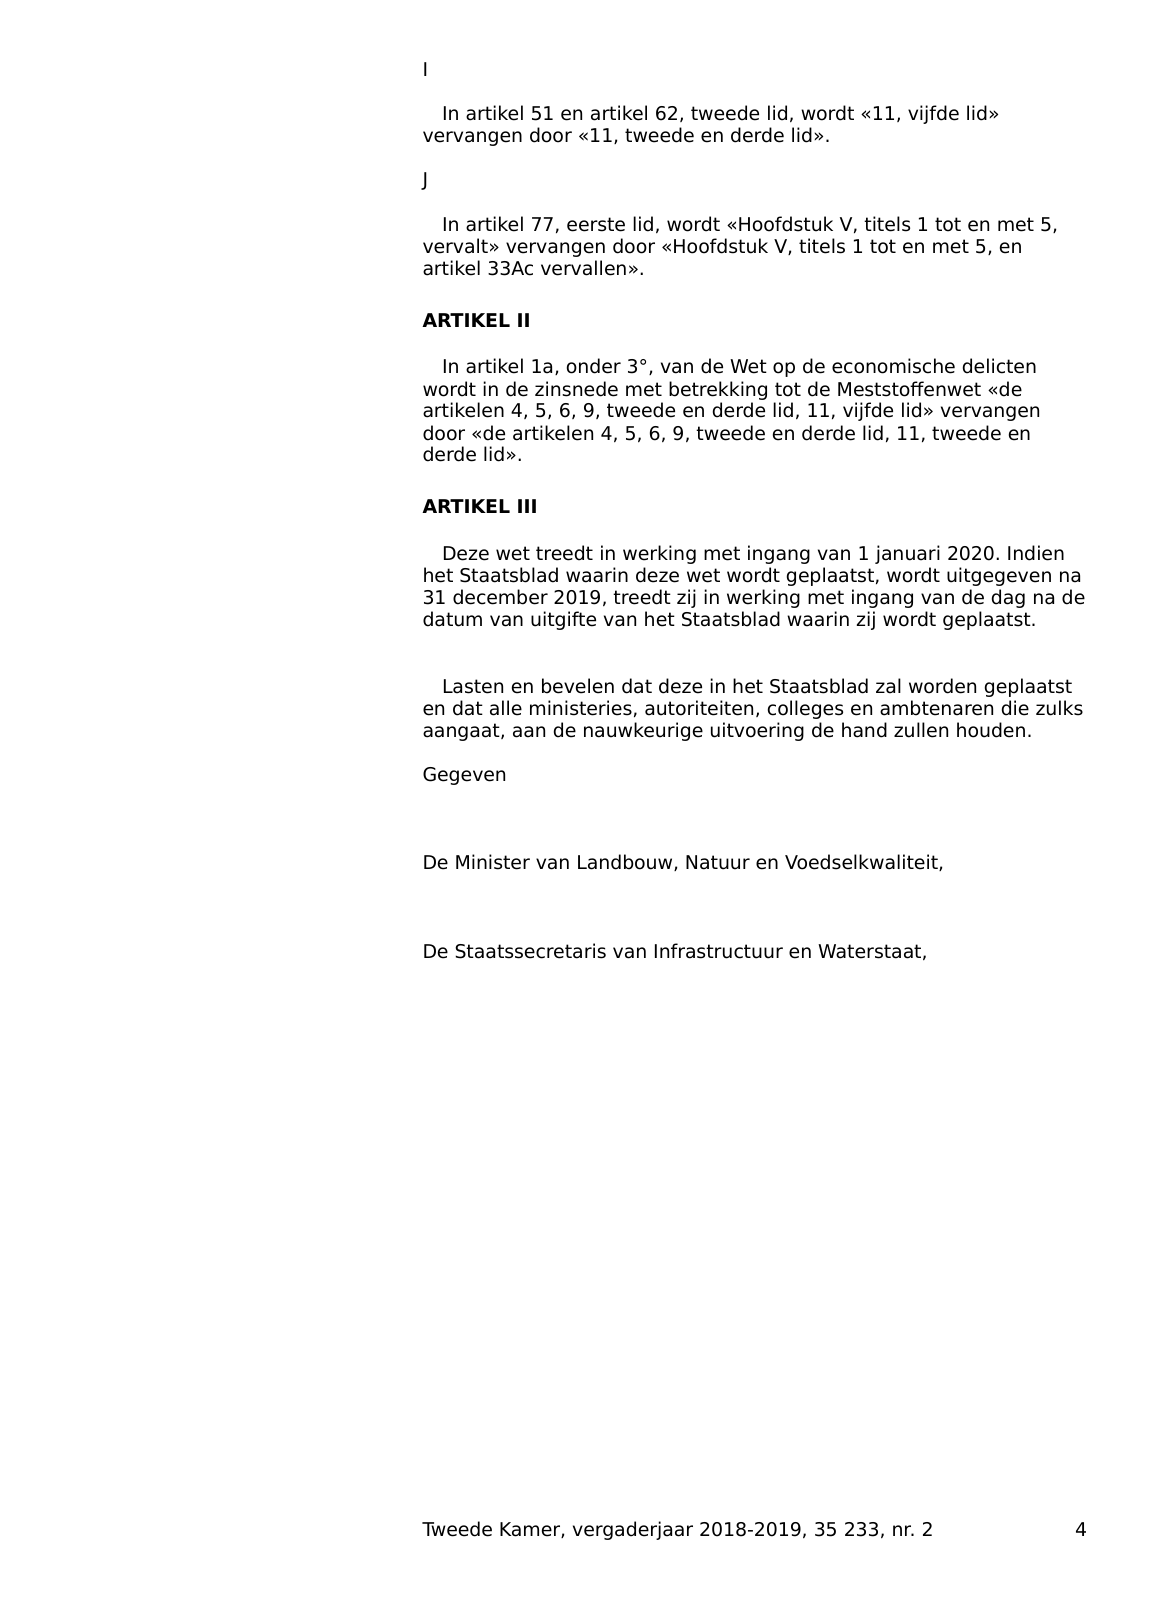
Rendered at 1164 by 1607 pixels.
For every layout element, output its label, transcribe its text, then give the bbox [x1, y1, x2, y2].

text De Minister van Landbouw, Natuur en Voedselkwaliteit, [422, 852, 1087, 874]
subtitle ARTIKEL II [422, 309, 1087, 331]
text In artikel 1a, onder 3°, van de Wet op de economische delicten wordt in de zinsnede met betrekking tot de Meststoffenwet «de artikelen 4, 5, 6, 9, tweede en derde lid, 11, vijfde lid» vervangen door «de artikelen 4, 5, 6, 9, tweede en derde lid, 11, tweede en derde lid». [422, 356, 1087, 466]
text Deze wet treedt in werking met ingang van 1 januari 2020. Indien het Staatsblad waarin deze wet wordt geplaatst, wordt uitgegeven na 31 december 2019, treedt zij in werking met ingang van de dag na de datum van uitgifte van het Staatsblad waarin zij wordt geplaatst. [422, 543, 1087, 631]
text De Staatssecretaris van Infrastructuur en Waterstaat, [422, 941, 1087, 963]
subtitle ARTIKEL III [422, 496, 1087, 518]
text In artikel 77, eerste lid, wordt «Hoofdstuk V, titels 1 tot en met 5, vervalt» vervangen door «Hoofdstuk V, titels 1 tot en met 5, en artikel 33Ac vervallen». [422, 213, 1087, 279]
text J [422, 169, 1087, 191]
text In artikel 51 en artikel 62, tweede lid, wordt «11, vijfde lid» vervangen door «11, tweede en derde lid». [422, 103, 1087, 147]
text Lasten en bevelen dat deze in het Staatsblad zal worden geplaatst en dat alle ministeries, autoriteiten, colleges en ambtenaren die zulks aangaat, aan de nauwkeurige uitvoering de hand zullen houden. [422, 676, 1087, 742]
text Gegeven [422, 764, 1087, 786]
text I [422, 59, 1087, 81]
